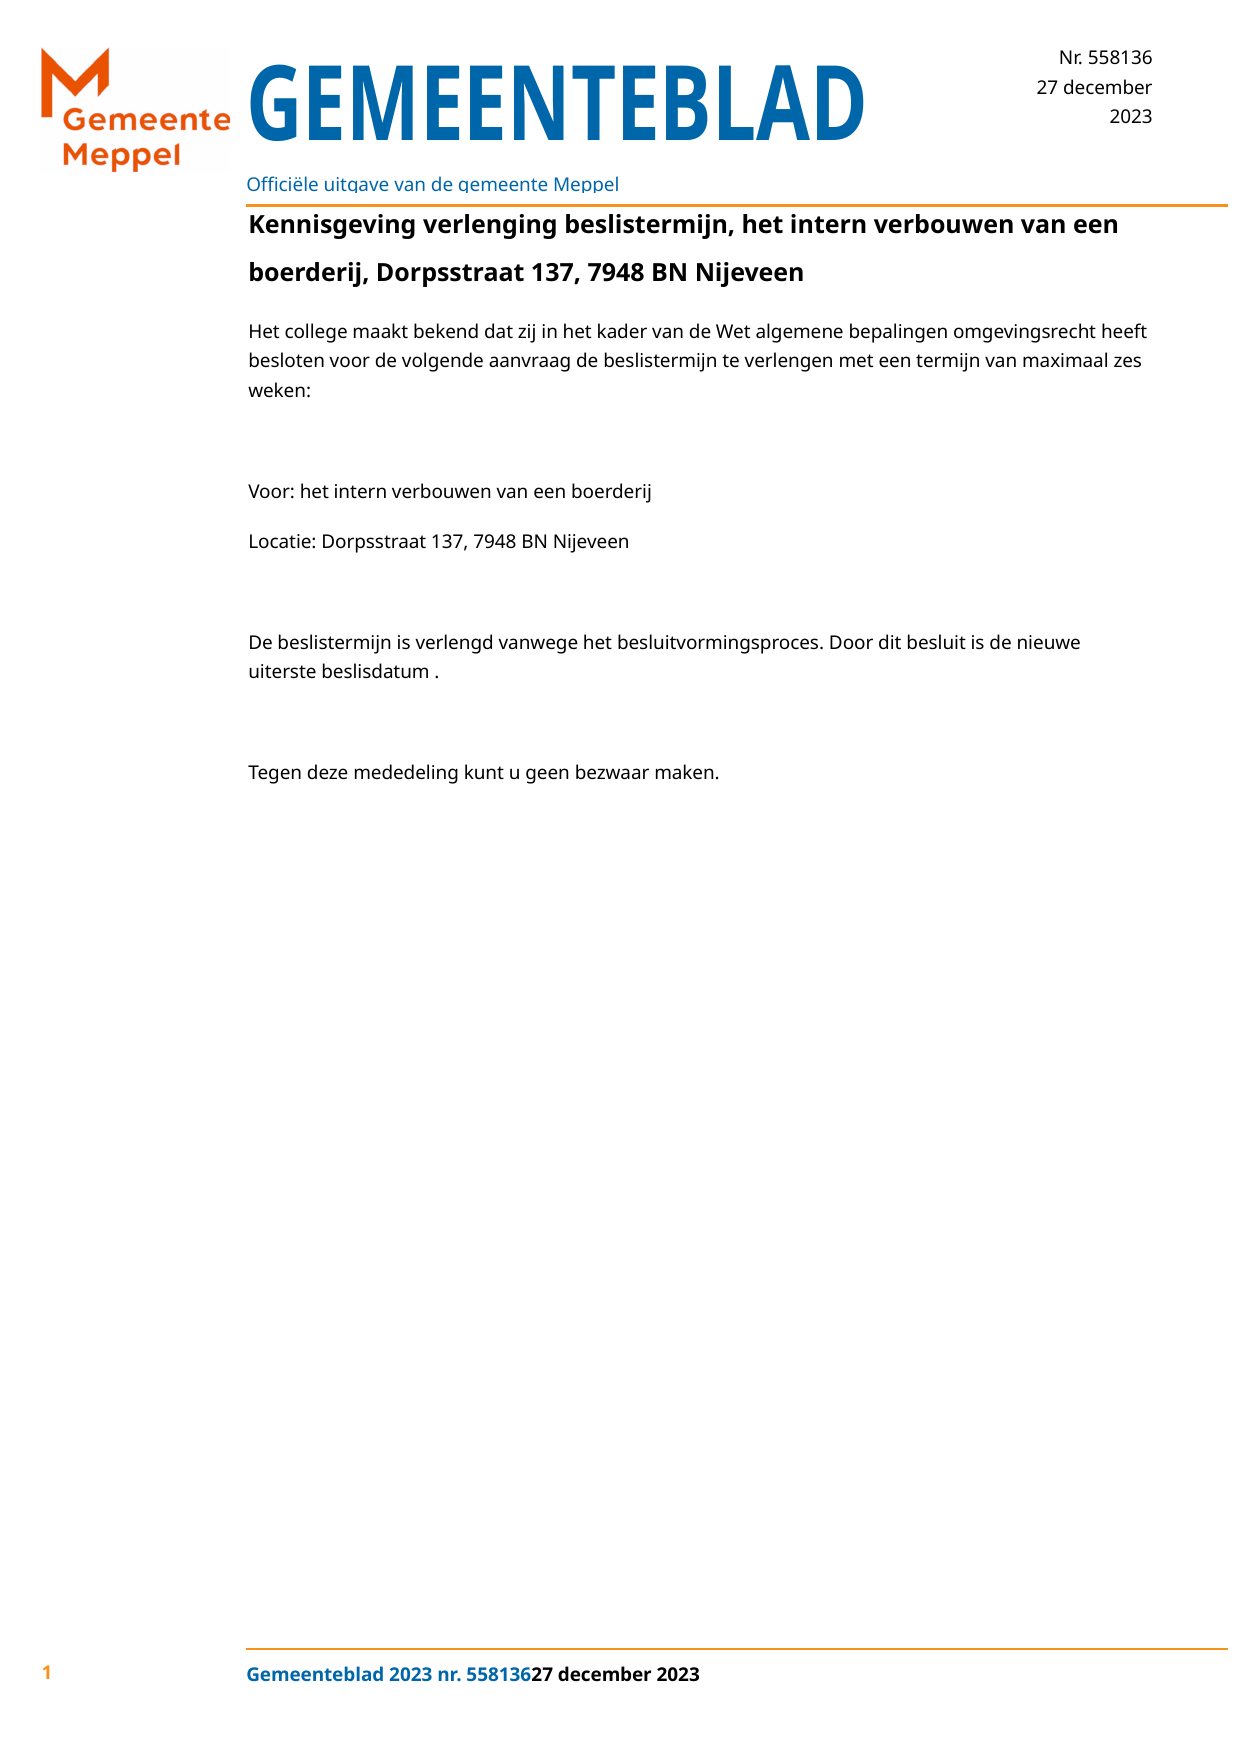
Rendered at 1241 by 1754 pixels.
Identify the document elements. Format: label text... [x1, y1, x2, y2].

picture [41, 47, 231, 172]
text Voor: het intern verbouwen van een boerderij [248, 478, 1152, 504]
text Tegen deze mededeling kunt u geen bezwaar maken. [248, 759, 1152, 785]
text De beslistermijn is verlengd vanwege het besluitvormingsproces. Door dit besluit is de nieuwe uiterste beslisdatum . [248, 629, 1152, 684]
text Kennisgeving verlenging beslistermijn, het intern verbouwen van een boerderij, Dorpsstraat 137, 7948 BN Nijeveen [248, 207, 1152, 288]
text Locatie: Dorpsstraat 137, 7948 BN Nijeveen [248, 528, 1152, 554]
text Het college maakt bekend dat zij in het kader van de Wet algemene bepalingen omgevingsrecht heeft besloten voor de volgende aanvraag de beslistermijn te verlengen met een termijn van maximaal zes weken: [248, 318, 1152, 403]
